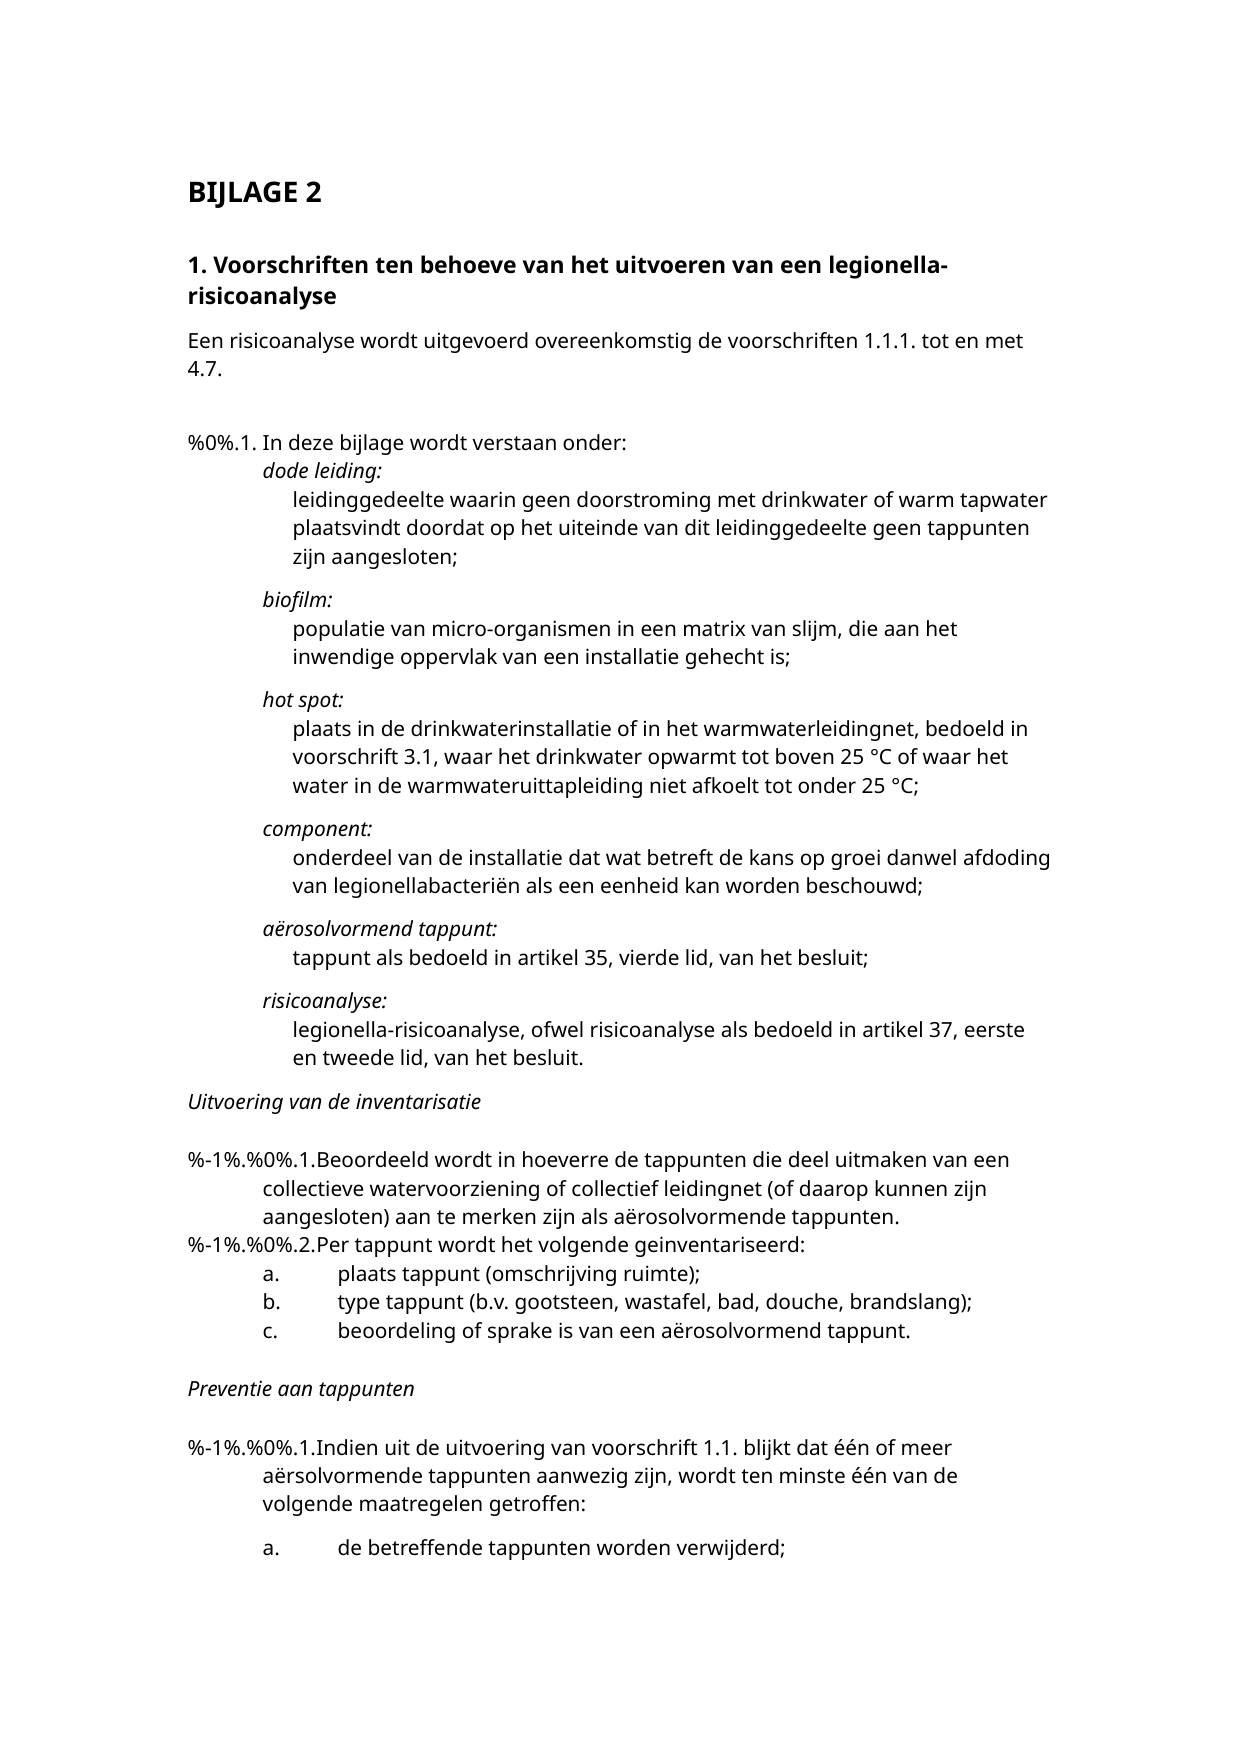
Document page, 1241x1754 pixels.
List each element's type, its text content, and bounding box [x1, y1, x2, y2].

list risicoanalyse: [187, 986, 1053, 1015]
list component: [187, 814, 1053, 843]
list tappunt als bedoeld in artikel 35, vierde lid, van het besluit; [217, 943, 1053, 971]
list In deze bijlage wordt verstaan onder: [187, 428, 1053, 456]
list biofilm: [187, 585, 1053, 614]
list plaats in de drinkwaterinstallatie of in het warmwaterleidingnet, bedoeld in voorschrift 3.1, waar het drinkwater opwarmt tot boven 25 °C of waar het water in de warmwateruittapleiding niet afkoelt tot onder 25 °C; [217, 714, 1053, 799]
list leidinggedeelte waarin geen doorstroming met drinkwater of warm tapwater plaatsvindt doordat op het uiteinde van dit leidinggedeelte geen tappunten zijn aangesloten; [217, 485, 1053, 570]
text Preventie aan tappunten [187, 1374, 1053, 1403]
list populatie van micro-organismen in een matrix van slijm, die aan het inwendige oppervlak van een installatie gehecht is; [217, 614, 1053, 671]
list type tappunt (b.v. gootsteen, wastafel, bad, douche, brandslang); [262, 1287, 1053, 1316]
list legionella-risicoanalyse, ofwel risicoanalyse als bedoeld in artikel 37, eerste en tweede lid, van het besluit. [217, 1015, 1053, 1072]
subtitle BIJLAGE 2 [187, 172, 1053, 211]
subtitle 1. Voorschriften ten behoeve van het uitvoeren van een legionella-risicoanalyse [187, 249, 1053, 311]
list Per tappunt wordt het volgende geinventariseerd: [187, 1231, 1053, 1259]
list aërosolvormend tappunt: [187, 914, 1053, 943]
list dode leiding: [187, 456, 1053, 485]
list de betreffende tappunten worden verwijderd; [262, 1533, 1053, 1561]
list Beoordeeld wordt in hoeverre de tappunten die deel uitmaken van een collectieve watervoorziening of collectief leidingnet (of daarop kunnen zijn aangesloten) aan te merken zijn als aërosolvormende tappunten. [187, 1145, 1053, 1231]
list beoordeling of sprake is van een aërosolvormend tappunt. [262, 1316, 1053, 1344]
list Indien uit de uitvoering van voorschrift 1.1. blijkt dat één of meer aërsolvormende tappunten aanwezig zijn, wordt ten minste één van de volgende maatregelen getroffen: [187, 1433, 1053, 1518]
text Uitvoering van de inventarisatie [187, 1087, 1053, 1115]
list hot spot: [187, 686, 1053, 714]
list onderdeel van de installatie dat wat betreft de kans op groei danwel afdoding van legionellabacteriën als een eenheid kan worden beschouwd; [217, 843, 1053, 899]
list plaats tappunt (omschrijving ruimte); [262, 1259, 1053, 1287]
text Een risicoanalyse wordt uitgevoerd overeenkomstig de voorschriften 1.1.1. tot en met 4.7. [187, 326, 1053, 383]
